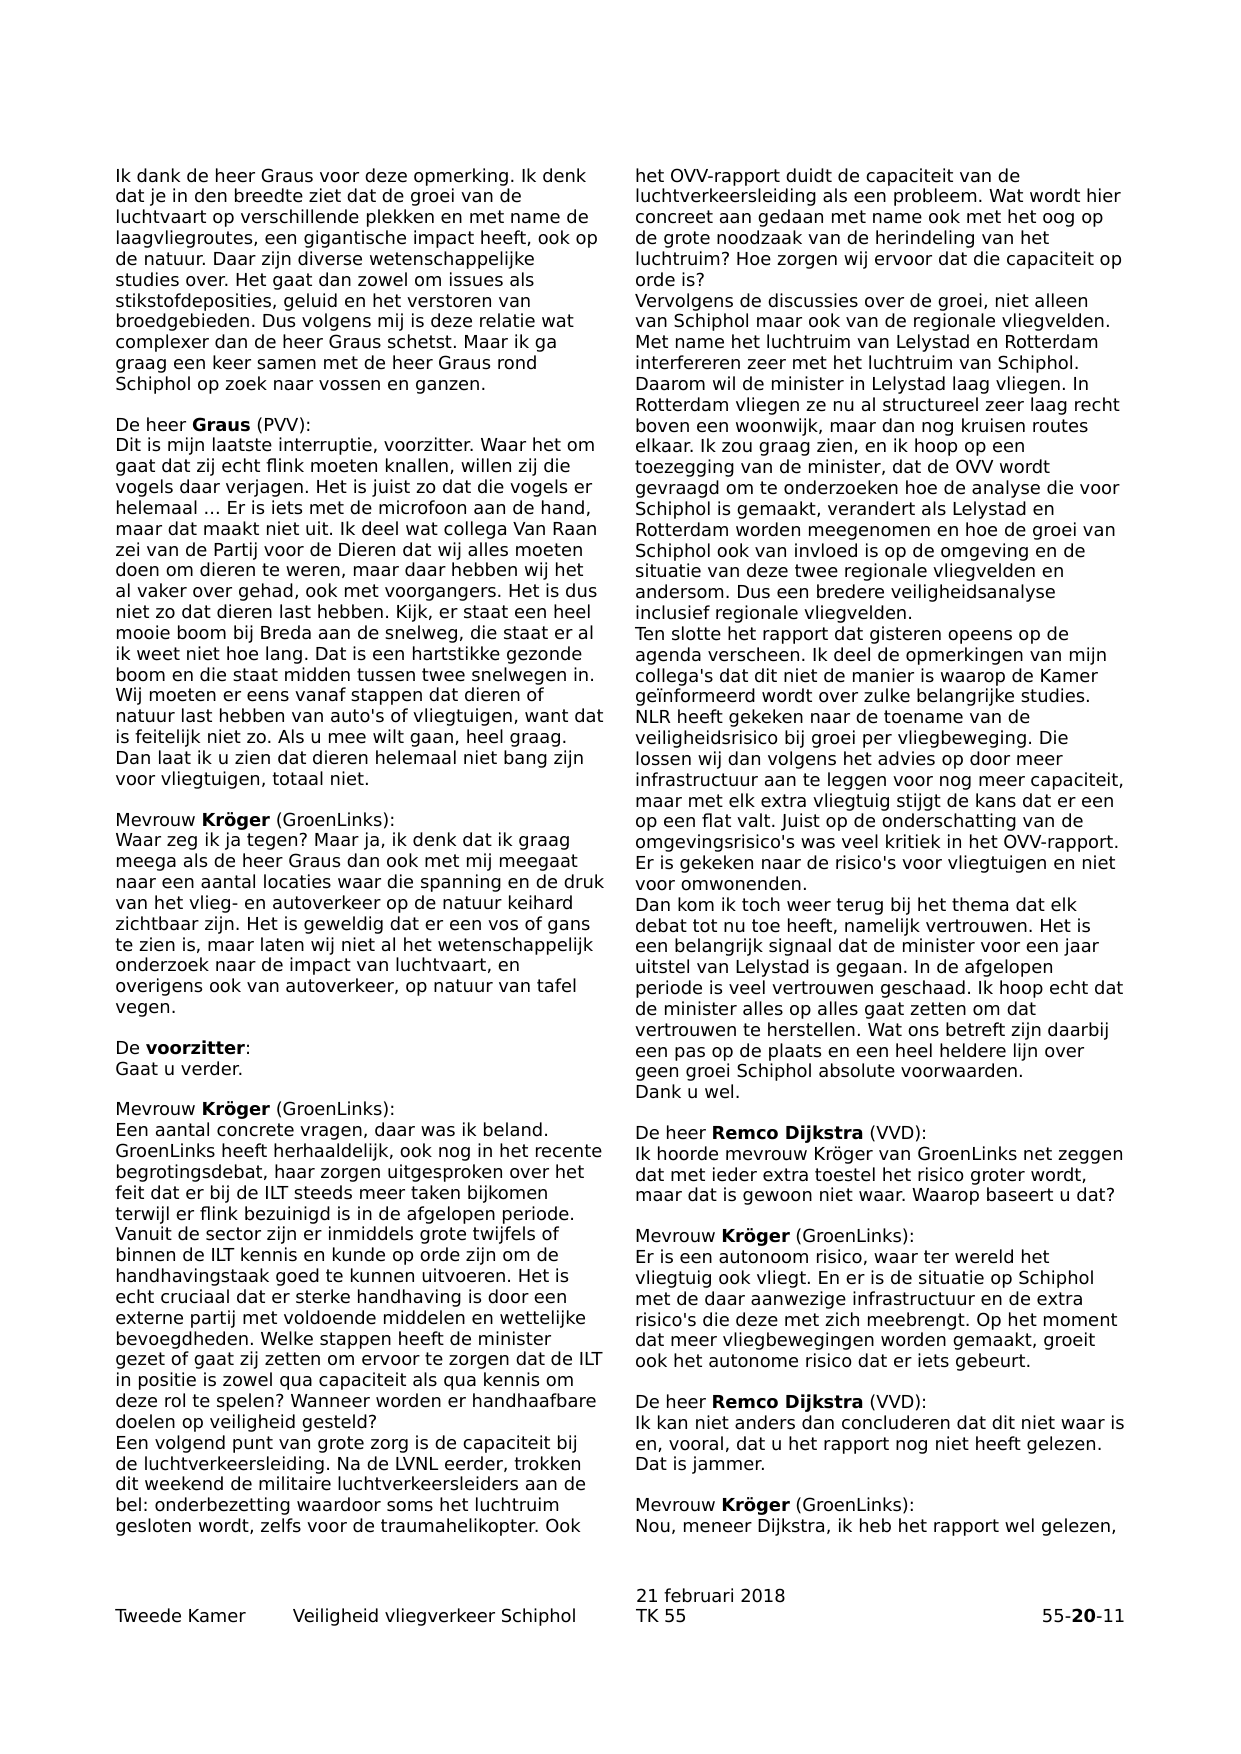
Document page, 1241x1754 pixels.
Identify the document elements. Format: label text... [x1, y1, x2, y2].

text Er is een autonoom risico, waar ter wereld het vliegtuig ook vliegt. En er is de situatie op Schiphol met de daar aanwezige infrastructuur en de extra risico's die deze met zich meebrengt. Op het moment dat meer vliegbewegingen worden gemaakt, groeit ook het autonome risico dat er iets gebeurt. [635, 1247, 1125, 1372]
text Een volgend punt van grote zorg is de capaciteit bij de luchtverkeersleiding. Na de LVNL eerder, trokken dit weekend de militaire luchtverkeersleiders aan de bel: onderbezetting waardoor soms het luchtruim gesloten wordt, zelfs voor de traumahelikopter. Ook [115, 1432, 605, 1537]
text De voorzitter: [115, 1038, 605, 1058]
text Gaat u verder. [115, 1058, 605, 1079]
text Ik dank de heer Graus voor deze opmerking. Ik denk dat je in den breedte ziet dat de groei van de luchtvaart op verschillende plekken en met name de laagvliegroutes, een gigantische impact heeft, ook op de natuur. Daar zijn diverse wetenschappelijke studies over. Het gaat dan zowel om issues als stikstofdeposities, geluid en het verstoren van broedgebieden. Dus volgens mij is deze relatie wat complexer dan de heer Graus schetst. Maar ik ga graag een keer samen met de heer Graus rond Schiphol op zoek naar vossen en ganzen. [115, 165, 605, 394]
text Ik hoorde mevrouw Kröger van GroenLinks net zeggen dat met ieder extra toestel het risico groter wordt, maar dat is gewoon niet waar. Waarop baseert u dat? [635, 1143, 1125, 1206]
text De heer Remco Dijkstra (VVD): [635, 1123, 1125, 1143]
text Dan kom ik toch weer terug bij het thema dat elk debat tot nu toe heeft, namelijk vertrouwen. Het is een belangrijk signaal dat de minister voor een jaar uitstel van Lelystad is gegaan. In de afgelopen periode is veel vertrouwen geschaad. Ik hoop echt dat de minister alles op alles gaat zetten om dat vertrouwen te herstellen. Wat ons betreft zijn daarbij een pas op de plaats en een heel heldere lijn over geen groei Schiphol absolute voorwaarden. [635, 894, 1125, 1082]
text het OVV-rapport duidt de capaciteit van de luchtverkeersleiding als een probleem. Wat wordt hier concreet aan gedaan met name ook met het oog op de grote noodzaak van de herindeling van het luchtruim? Hoe zorgen wij ervoor dat die capaciteit op orde is? [635, 165, 1125, 290]
text Ik kan niet anders dan concluderen dat dit niet waar is en, vooral, dat u het rapport nog niet heeft gelezen. Dat is jammer. [635, 1412, 1125, 1475]
text Mevrouw Kröger (GroenLinks): [635, 1226, 1125, 1247]
text Vervolgens de discussies over de groei, niet alleen van Schiphol maar ook van de regionale vliegvelden. Met name het luchtruim van Lelystad en Rotterdam interfereren zeer met het luchtruim van Schiphol. Daarom wil de minister in Lelystad laag vliegen. In Rotterdam vliegen ze nu al structureel zeer laag recht boven een woonwijk, maar dan nog kruisen routes elkaar. Ik zou graag zien, en ik hoop op een toezegging van de minister, dat de OVV wordt gevraagd om te onderzoeken hoe de analyse die voor Schiphol is gemaakt, verandert als Lelystad en Rotterdam worden meegenomen en hoe de groei van Schiphol ook van invloed is op de omgeving en de situatie van deze twee regionale vliegvelden en andersom. Dus een bredere veiligheidsanalyse inclusief regionale vliegvelden. [635, 290, 1125, 624]
text Dank u wel. [635, 1082, 1125, 1103]
text Waar zeg ik ja tegen? Maar ja, ik denk dat ik graag meega als de heer Graus dan ook met mij meegaat naar een aantal locaties waar die spanning en de druk van het vlieg- en autoverkeer op de natuur keihard zichtbaar zijn. Het is geweldig dat er een vos of gans te zien is, maar laten wij niet al het wetenschappelijk onderzoek naar de impact van luchtvaart, en overigens ook van autoverkeer, op natuur van tafel vegen. [115, 830, 605, 1018]
text Mevrouw Kröger (GroenLinks): [115, 1099, 605, 1120]
text Dit is mijn laatste interruptie, voorzitter. Waar het om gaat dat zij echt flink moeten knallen, willen zij die vogels daar verjagen. Het is juist zo dat die vogels er helemaal ... Er is iets met de microfoon aan de hand, maar dat maakt niet uit. Ik deel wat collega Van Raan zei van de Partij voor de Dieren dat wij alles moeten doen om dieren te weren, maar daar hebben wij het al vaker over gehad, ook met voorgangers. Het is dus niet zo dat dieren last hebben. Kijk, er staat een heel mooie boom bij Breda aan de snelweg, die staat er al ik weet niet hoe lang. Dat is een hartstikke gezonde boom en die staat midden tussen twee snelwegen in. Wij moeten er eens vanaf stappen dat dieren of natuur last hebben van auto's of vliegtuigen, want dat is feitelijk niet zo. Als u mee wilt gaan, heel graag. Dan laat ik u zien dat dieren helemaal niet bang zijn voor vliegtuigen, totaal niet. [115, 435, 605, 789]
text Een aantal concrete vragen, daar was ik beland. GroenLinks heeft herhaaldelijk, ook nog in het recente begrotingsdebat, haar zorgen uitgesproken over het feit dat er bij de ILT steeds meer taken bijkomen terwijl er flink bezuinigd is in de afgelopen periode. Vanuit de sector zijn er inmiddels grote twijfels of binnen de ILT kennis en kunde op orde zijn om de handhavingstaak goed te kunnen uitvoeren. Het is echt cruciaal dat er sterke handhaving is door een externe partij met voldoende middelen en wettelijke bevoegdheden. Welke stappen heeft de minister gezet of gaat zij zetten om ervoor te zorgen dat de ILT in positie is zowel qua capaciteit als qua kennis om deze rol te spelen? Wanneer worden er handhaafbare doelen op veiligheid gesteld? [115, 1120, 605, 1432]
text Mevrouw Kröger (GroenLinks): [115, 809, 605, 830]
text De heer Graus (PVV): [115, 414, 605, 435]
text Mevrouw Kröger (GroenLinks): [635, 1495, 1125, 1516]
text De heer Remco Dijkstra (VVD): [635, 1392, 1125, 1412]
text Nou, meneer Dijkstra, ik heb het rapport wel gelezen, [635, 1516, 1125, 1537]
text Ten slotte het rapport dat gisteren opeens op de agenda verscheen. Ik deel de opmerkingen van mijn collega's dat dit niet de manier is waarop de Kamer geïnformeerd wordt over zulke belangrijke studies. NLR heeft gekeken naar de toename van de veiligheidsrisico bij groei per vliegbeweging. Die lossen wij dan volgens het advies op door meer infrastructuur aan te leggen voor nog meer capaciteit, maar met elk extra vliegtuig stijgt de kans dat er een op een flat valt. Juist op de onderschatting van de omgevingsrisico's was veel kritiek in het OVV-rapport. Er is gekeken naar de risico's voor vliegtuigen en niet voor omwonenden. [635, 624, 1125, 894]
